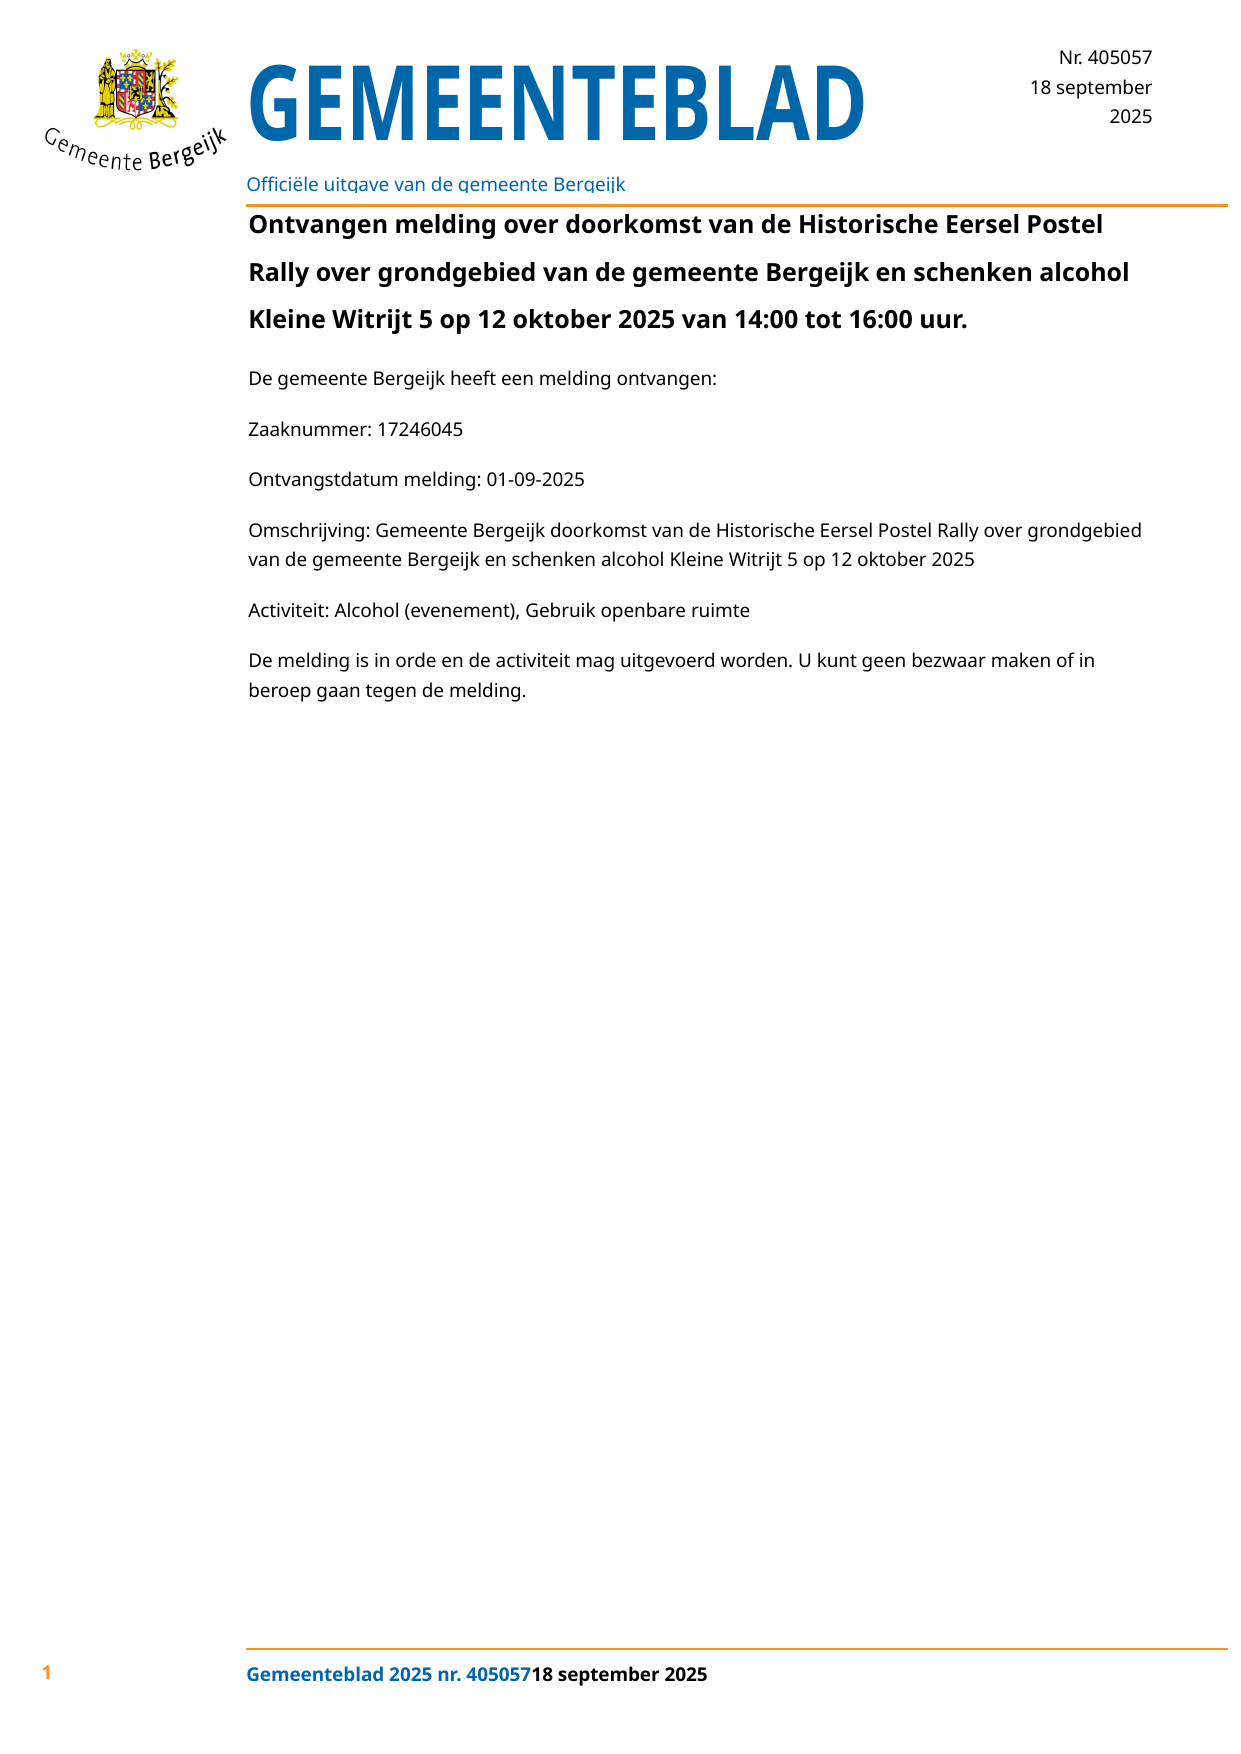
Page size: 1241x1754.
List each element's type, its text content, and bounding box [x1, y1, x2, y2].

text Omschrijving: Gemeente Bergeijk doorkomst van de Historische Eersel Postel Rally over grondgebied van de gemeente Bergeijk en schenken alcohol Kleine Witrijt 5 op 12 oktober 2025 [248, 517, 1152, 572]
text Ontvangstdatum melding: 01-09-2025 [248, 466, 1152, 492]
picture [41, 47, 231, 172]
text De gemeente Bergeijk heeft een melding ontvangen: [248, 366, 1152, 391]
text De melding is in orde en de activiteit mag uitgevoerd worden. U kunt geen bezwaar maken of in beroep gaan tegen de melding. [248, 647, 1152, 702]
text Zaaknummer: 17246045 [248, 416, 1152, 442]
text Activiteit: Alcohol (evenement), Gebruik openbare ruimte [248, 597, 1152, 622]
text Ontvangen melding over doorkomst van de Historische Eersel Postel Rally over grondgebied van de gemeente Bergeijk en schenken alcohol Kleine Witrijt 5 op 12 oktober 2025 van 14:00 tot 16:00 uur. [248, 207, 1152, 336]
